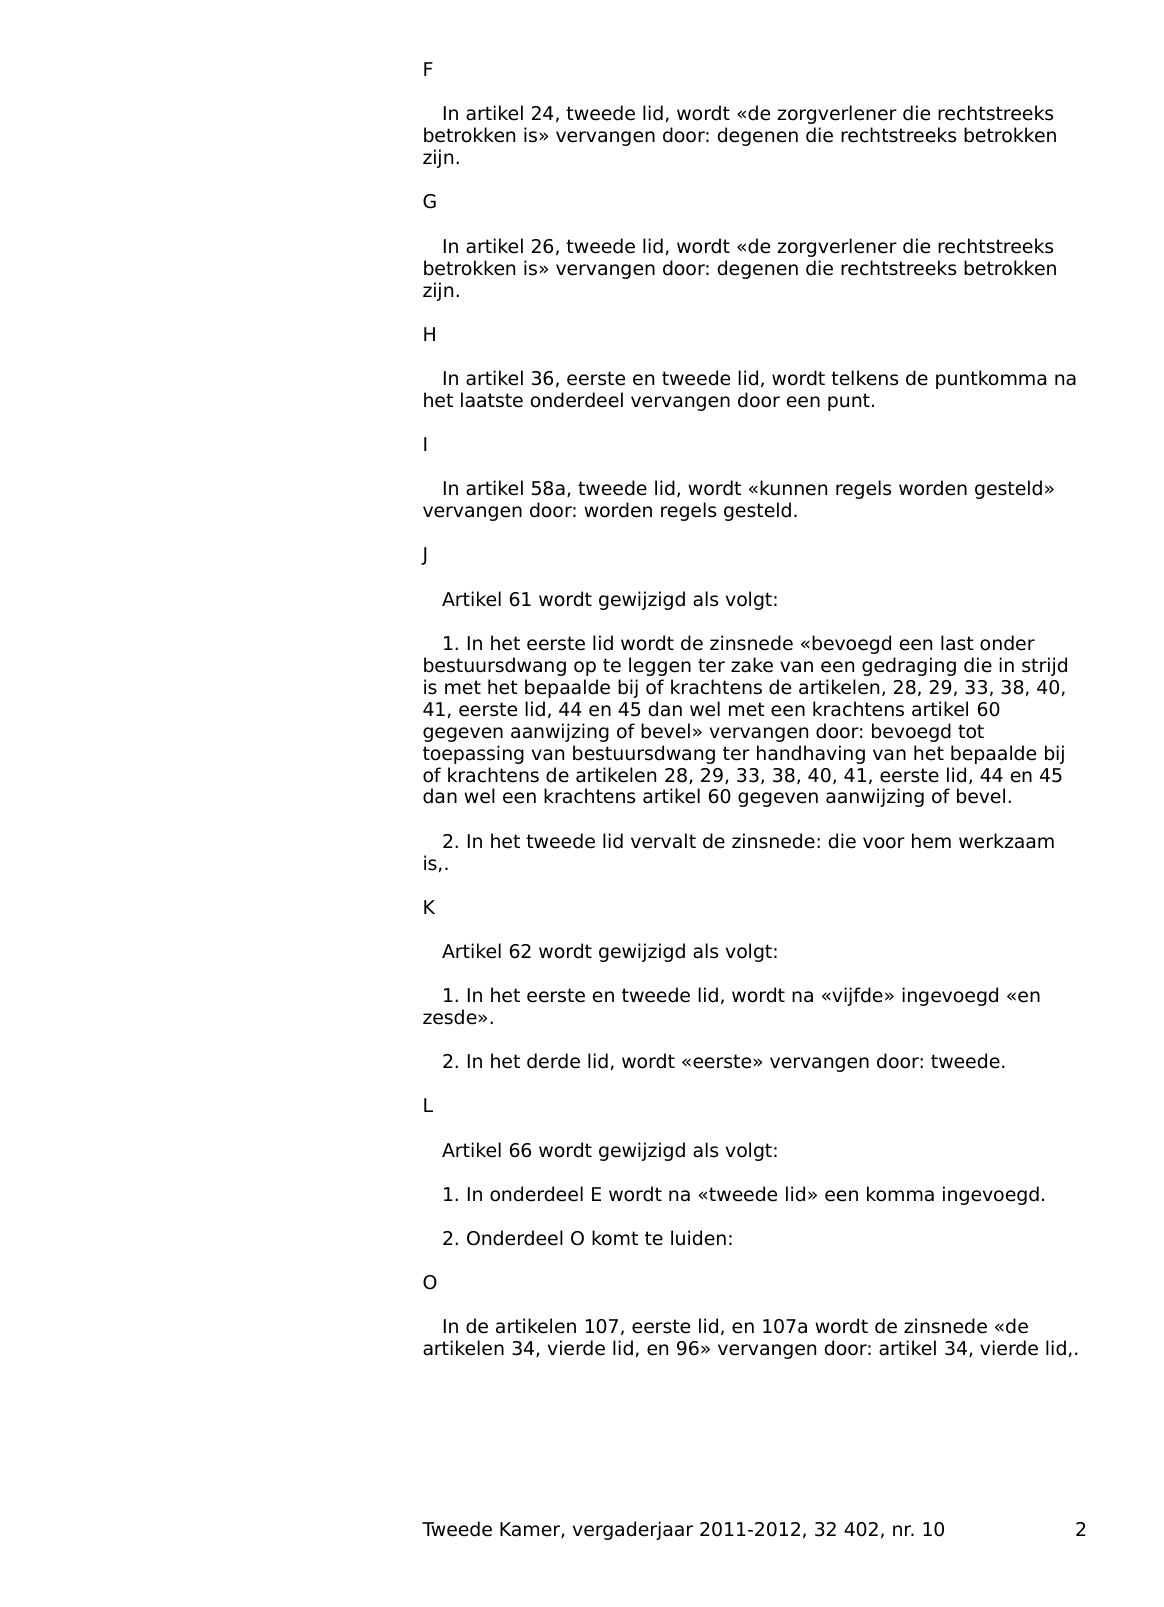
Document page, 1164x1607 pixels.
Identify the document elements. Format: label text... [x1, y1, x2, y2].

text In de artikelen 107, eerste lid, en 107a wordt de zinsnede «de artikelen 34, vierde lid, en 96» vervangen door: artikel 34, vierde lid,. [422, 1316, 1087, 1360]
text In artikel 26, tweede lid, wordt «de zorgverlener die rechtstreeks betrokken is» vervangen door: degenen die rechtstreeks betrokken zijn. [422, 236, 1087, 301]
text Artikel 66 wordt gewijzigd als volgt: [422, 1139, 1087, 1162]
text 2. In het tweede lid vervalt de zinsnede: die voor hem werkzaam is,. [422, 831, 1087, 874]
subtitle K [422, 897, 1087, 919]
text Artikel 62 wordt gewijzigd als volgt: [422, 941, 1087, 963]
subtitle O [422, 1272, 1087, 1294]
text In artikel 24, tweede lid, wordt «de zorgverlener die rechtstreeks betrokken is» vervangen door: degenen die rechtstreeks betrokken zijn. [422, 103, 1087, 169]
subtitle L [422, 1095, 1087, 1117]
text 1. In het eerste en tweede lid, wordt na «vijfde» ingevoegd «en zesde». [422, 985, 1087, 1029]
text Artikel 61 wordt gewijzigd als volgt: [422, 588, 1087, 610]
subtitle G [422, 191, 1087, 213]
subtitle I [422, 434, 1087, 456]
text In artikel 36, eerste en tweede lid, wordt telkens de puntkomma na het laatste onderdeel vervangen door een punt. [422, 368, 1087, 412]
text In artikel 58a, tweede lid, wordt «kunnen regels worden gesteld» vervangen door: worden regels gesteld. [422, 478, 1087, 522]
subtitle H [422, 324, 1087, 346]
text 1. In onderdeel E wordt na «tweede lid» een komma ingevoegd. [422, 1184, 1087, 1206]
subtitle J [422, 544, 1087, 566]
subtitle F [422, 59, 1087, 81]
text 1. In het eerste lid wordt de zinsnede «bevoegd een last onder bestuursdwang op te leggen ter zake van een gedraging die in strijd is met het bepaalde bij of krachtens de artikelen, 28, 29, 33, 38, 40, 41, eerste lid, 44 en 45 dan wel met een krachtens artikel 60 gegeven aanwijzing of bevel» vervangen door: bevoegd tot toepassing van bestuursdwang ter handhaving van het bepaalde bij of krachtens de artikelen 28, 29, 33, 38, 40, 41, eerste lid, 44 en 45 dan wel een krachtens artikel 60 gegeven aanwijzing of bevel. [422, 633, 1087, 808]
text 2. Onderdeel O komt te luiden: [422, 1228, 1087, 1250]
text 2. In het derde lid, wordt «eerste» vervangen door: tweede. [422, 1051, 1087, 1073]
